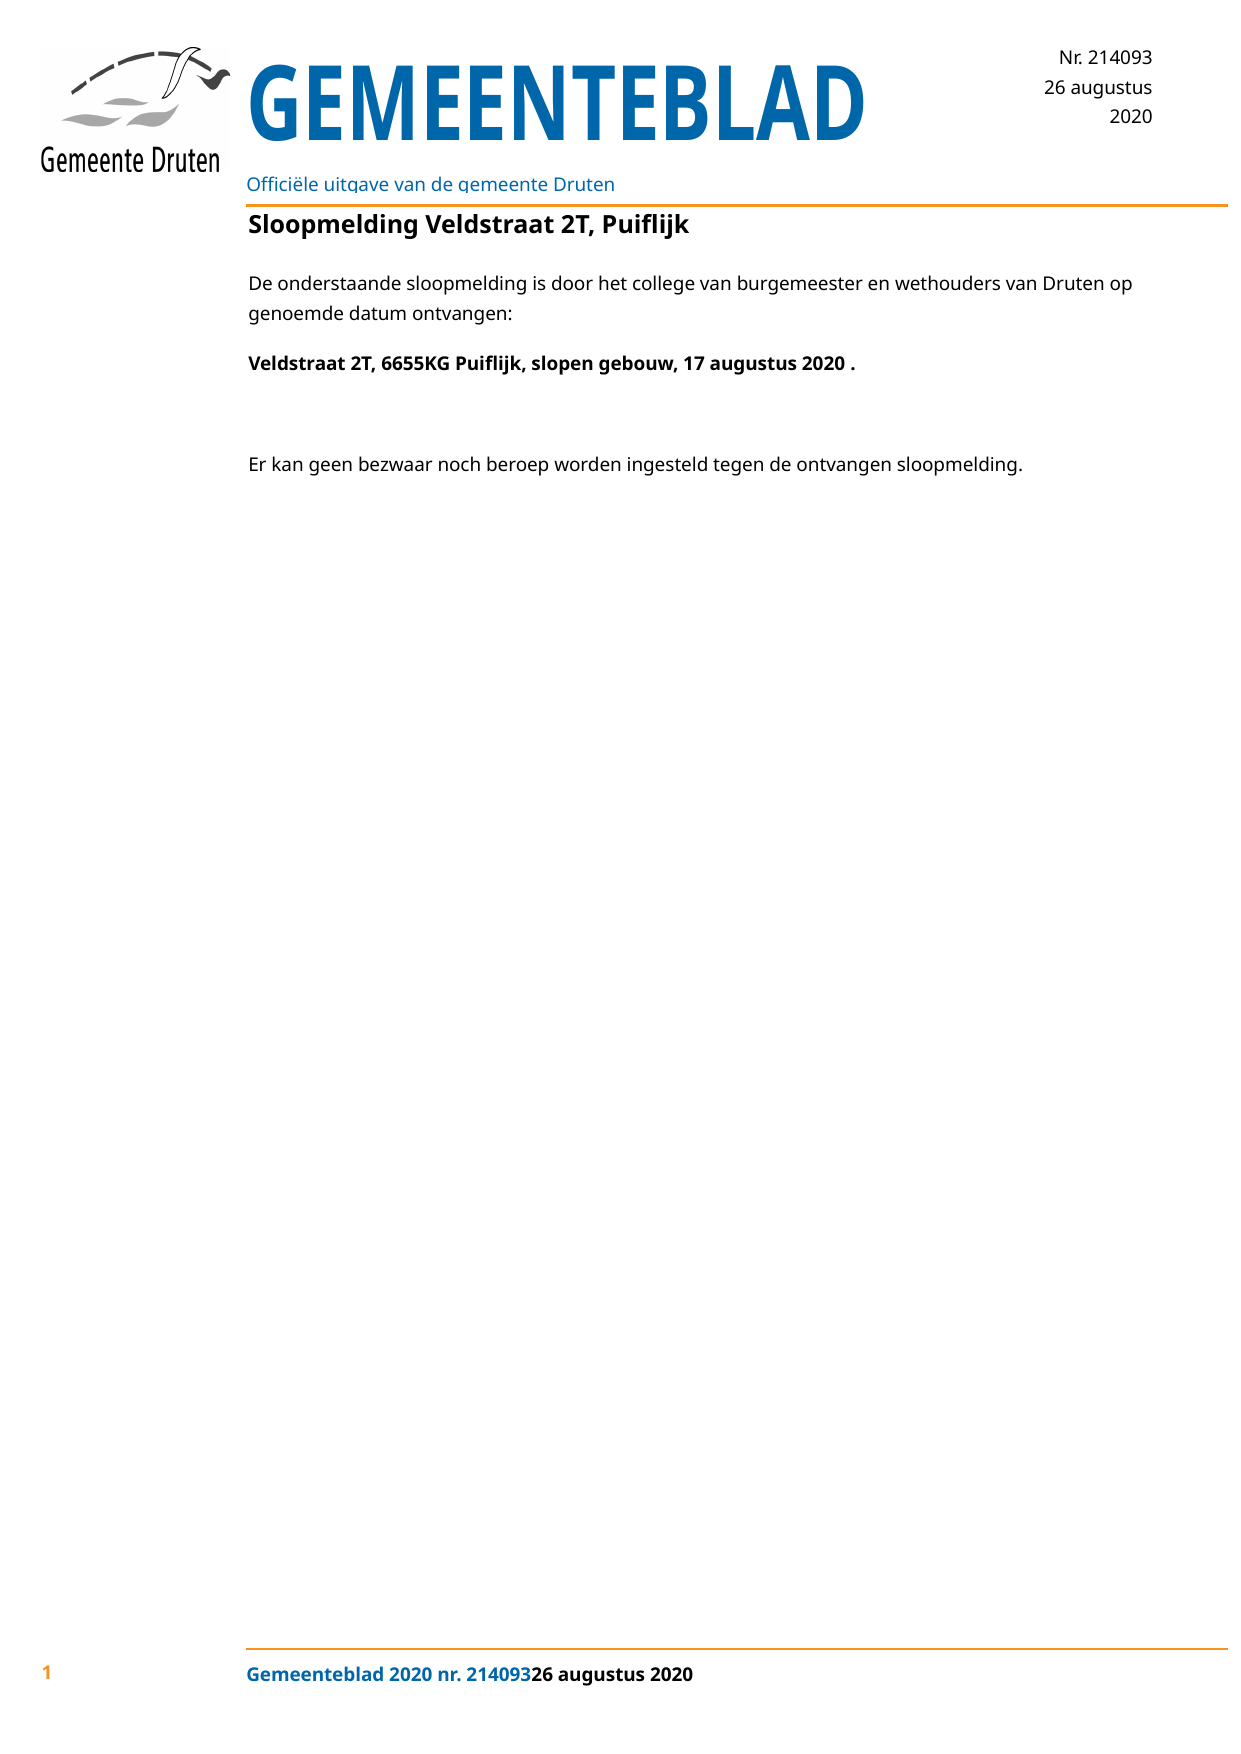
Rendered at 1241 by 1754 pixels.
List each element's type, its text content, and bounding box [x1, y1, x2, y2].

picture [41, 47, 231, 172]
text Veldstraat 2T, 6655KG Puiflijk, slopen gebouw, 17 augustus 2020 . [248, 350, 1152, 376]
text De onderstaande sloopmelding is door het college van burgemeester en wethouders van Druten op genoemde datum ontvangen: [248, 270, 1152, 326]
text Er kan geen bezwaar noch beroep worden ingesteld tegen de ontvangen sloopmelding. [248, 451, 1152, 477]
text Sloopmelding Veldstraat 2T, Puiflijk [248, 207, 1152, 241]
